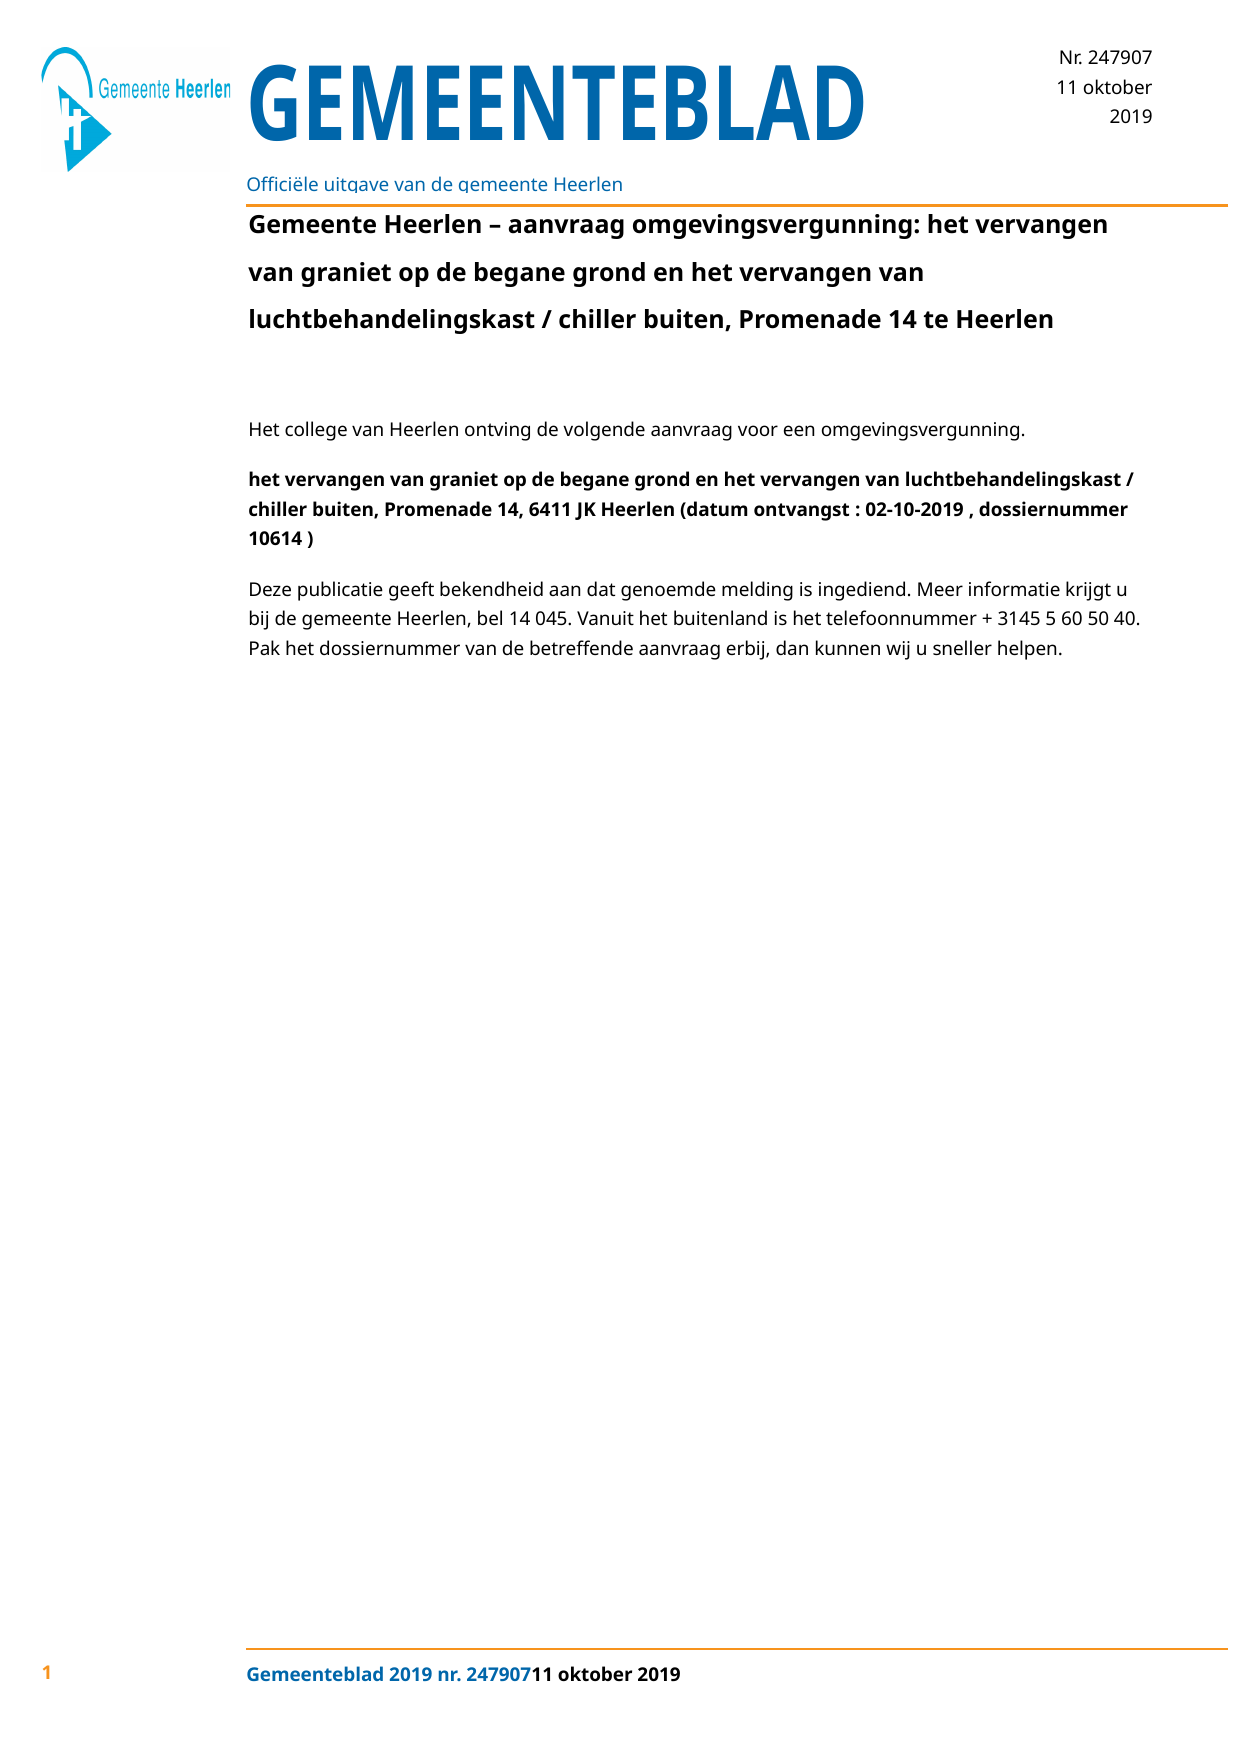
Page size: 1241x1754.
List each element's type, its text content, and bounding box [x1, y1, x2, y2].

text Het college van Heerlen ontving de volgende aanvraag voor een omgevingsvergunning. [248, 416, 1152, 442]
picture [41, 47, 59, 70]
text het vervangen van graniet op de begane grond en het vervangen van luchtbehandelingskast / chiller buiten, Promenade 14, 6411 JK Heerlen (datum ontvangst : 02-10-2019 , dossiernummer 10614 ) [248, 466, 1152, 551]
picture [41, 47, 231, 172]
text Gemeente Heerlen – aanvraag omgevingsvergunning: het vervangen van graniet op de begane grond en het vervangen van luchtbehandelingskast / chiller buiten, Promenade 14 te Heerlen [248, 207, 1152, 336]
text Deze publicatie geeft bekendheid aan dat genoemde melding is ingediend. Meer informatie krijgt u bij de gemeente Heerlen, bel 14 045. Vanuit het buitenland is het telefoonnummer + 3145 5 60 50 40. Pak het dossiernummer van de betreffende aanvraag erbij, dan kunnen wij u sneller helpen. [248, 576, 1152, 661]
